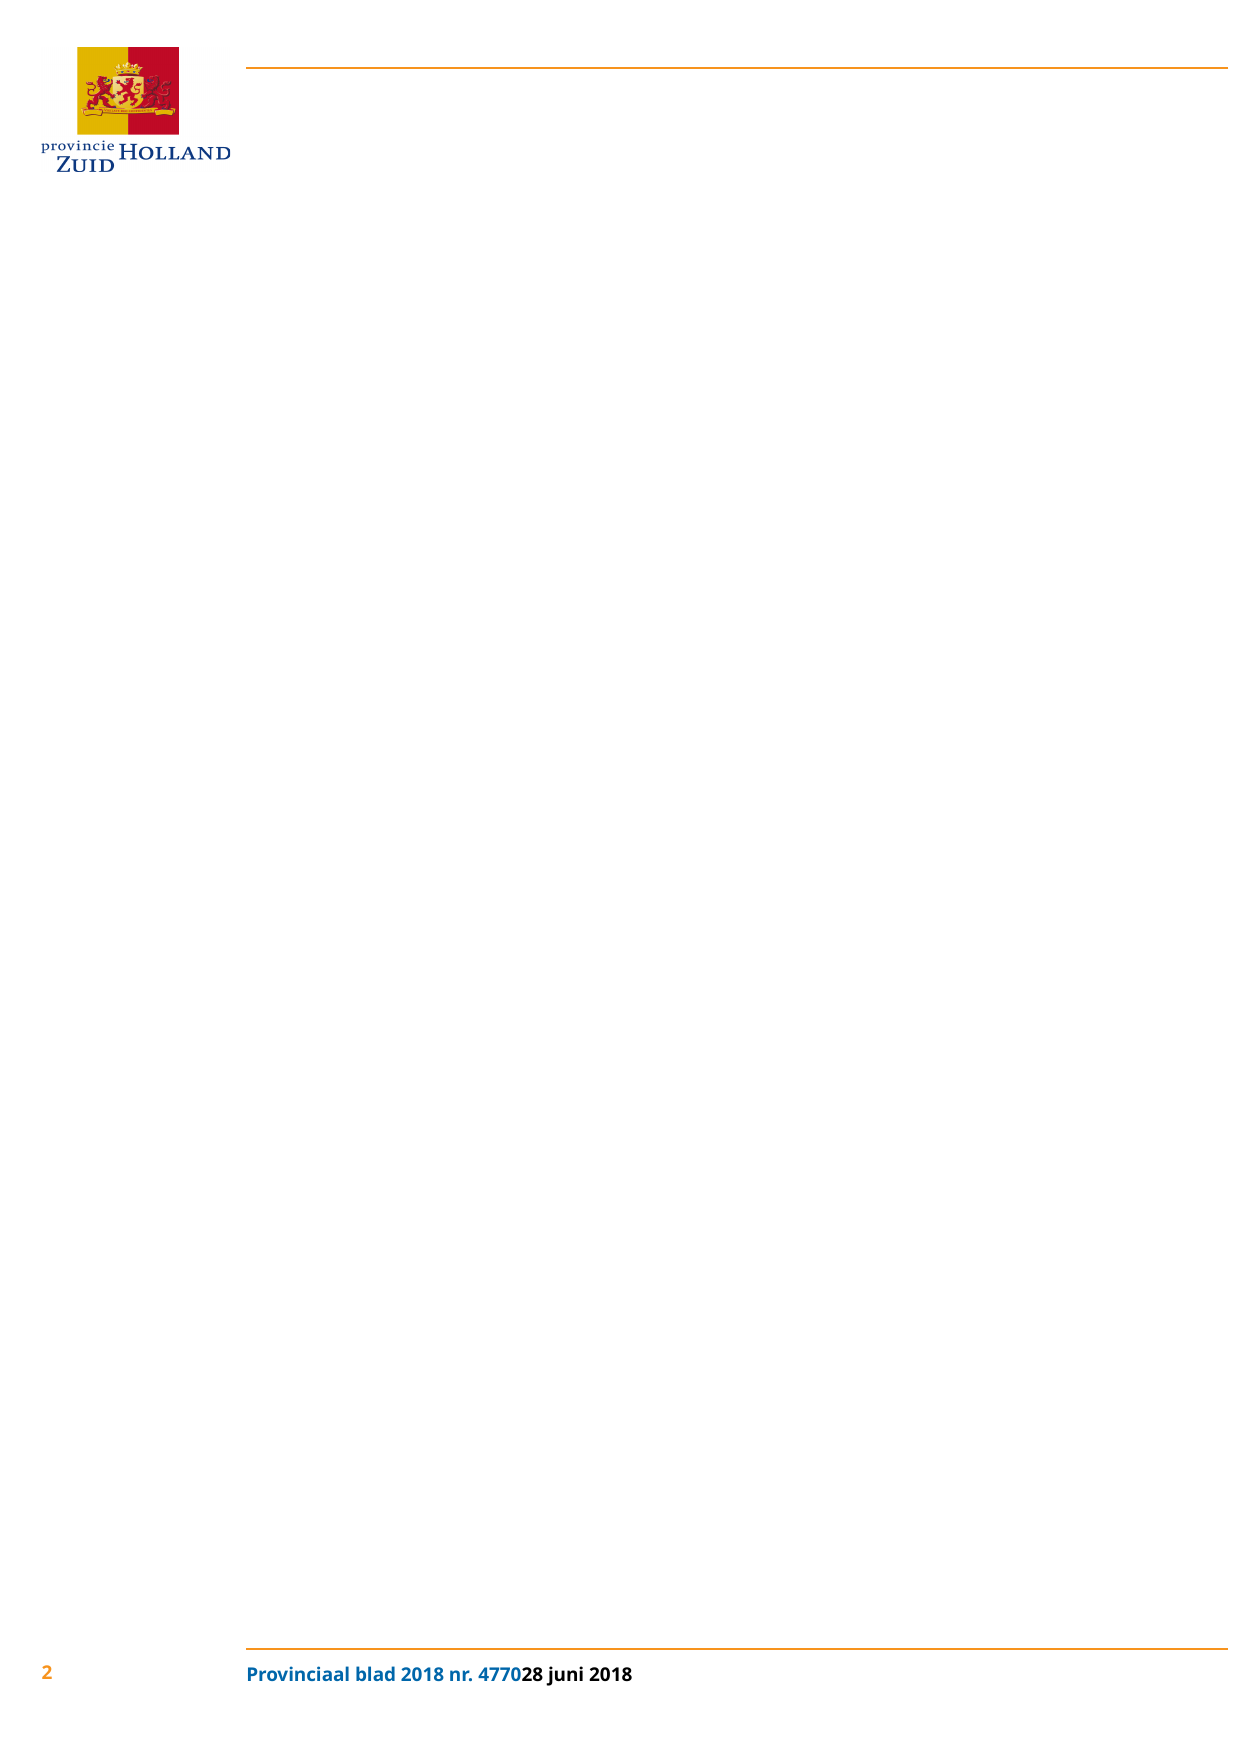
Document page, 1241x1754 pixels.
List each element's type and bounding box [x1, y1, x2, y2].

picture [41, 47, 231, 172]
